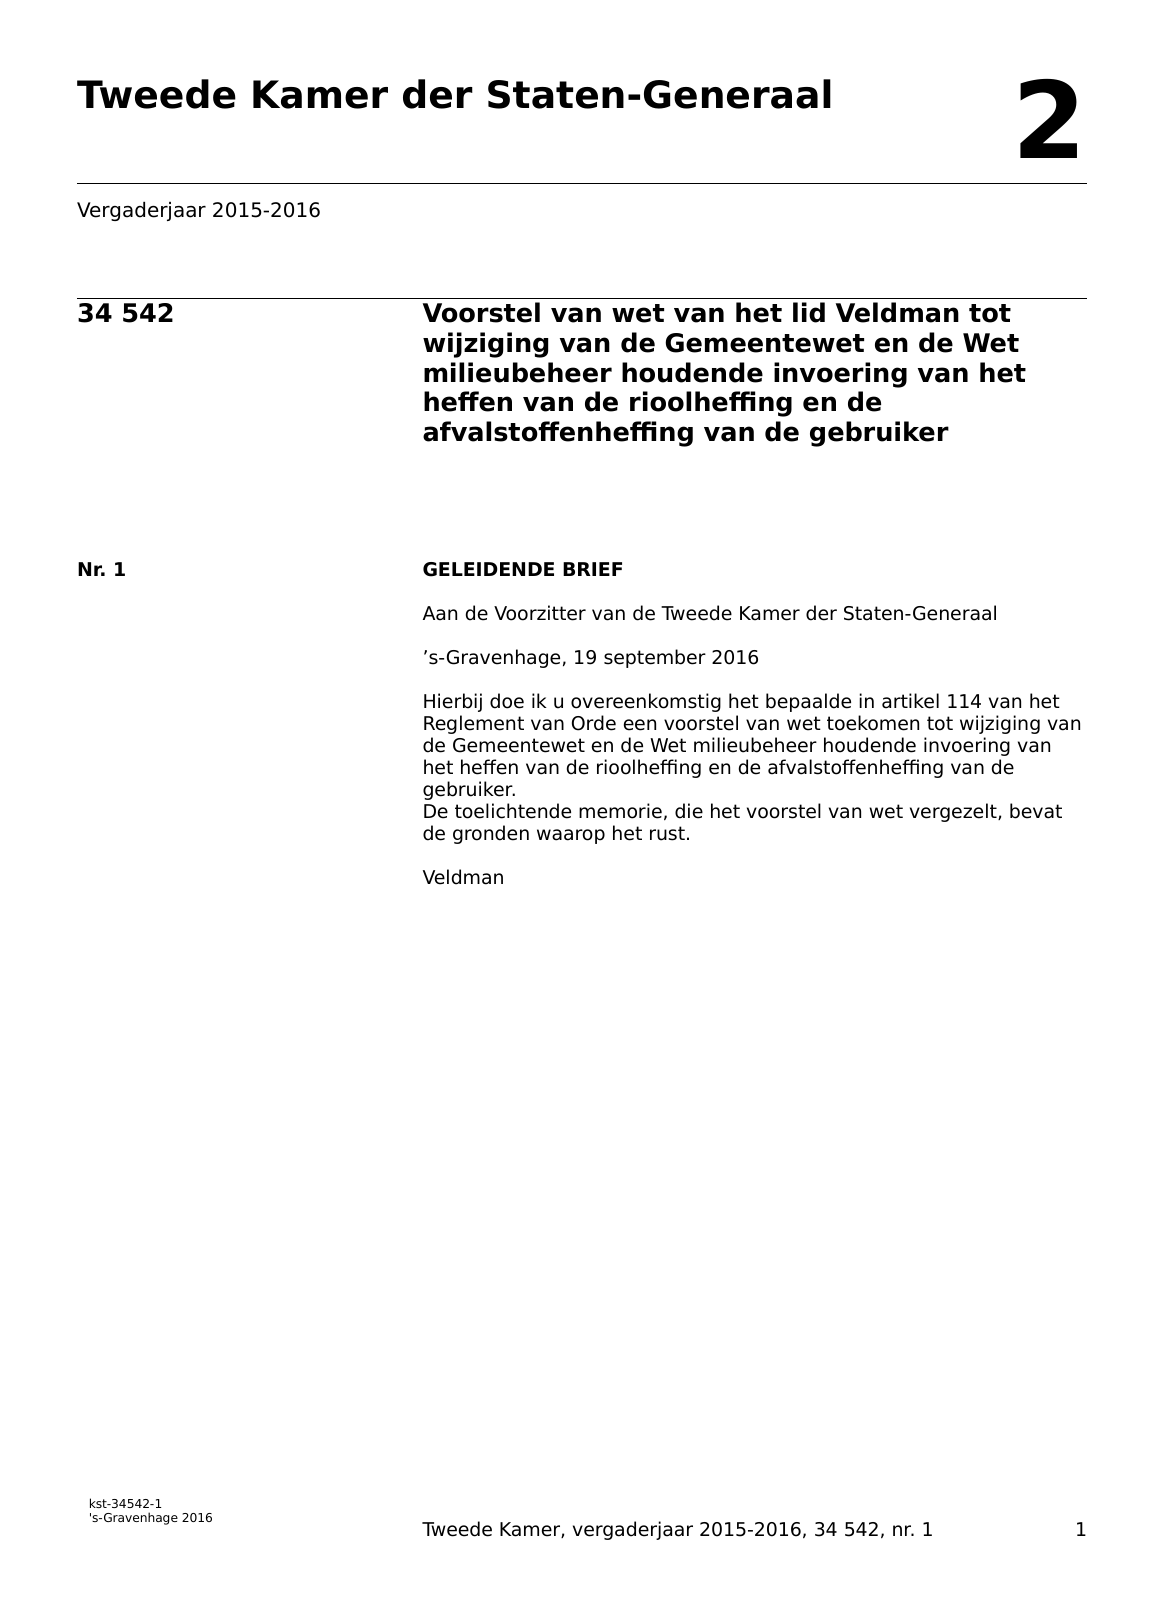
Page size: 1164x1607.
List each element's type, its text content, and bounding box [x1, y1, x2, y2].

table_header 2 [886, 59, 1087, 183]
text kst-34542-1 [88, 1497, 323, 1511]
table_header Tweede Kamer der Staten-Generaal [77, 59, 886, 183]
text De toelichtende memorie, die het voorstel van wet vergezelt, bevat de gronden waarop het rust. [422, 801, 1087, 845]
text Aan de Voorzitter van de Tweede Kamer der Staten-Generaal [422, 603, 1087, 624]
text Hierbij doe ik u overeenkomstig het bepaalde in artikel 114 van het Reglement van Orde een voorstel van wet toekomen tot wijziging van de Gemeentewet en de Wet milieubeheer houdende invoering van het heffen van de rioolheffing en de afvalstoffenheffing van de gebruiker. [422, 691, 1087, 801]
table_cell Vergaderjaar 2015-2016 [77, 184, 1087, 298]
text 's-Gravenhage 2016 [88, 1511, 323, 1525]
text Veldman [422, 867, 1087, 889]
text ’s-Gravenhage, 19 september 2016 [422, 647, 1087, 669]
subtitle Nr. 1 GELEIDENDE BRIEF [77, 558, 1087, 580]
subtitle 34 542 Voorstel van wet van het lid Veldman tot wijziging van de Gemeentewet en de Wet milieubeheer houdende invoering van het heffen van de rioolheffing en de afvalstoffenheffing van de gebruiker [77, 299, 1087, 447]
